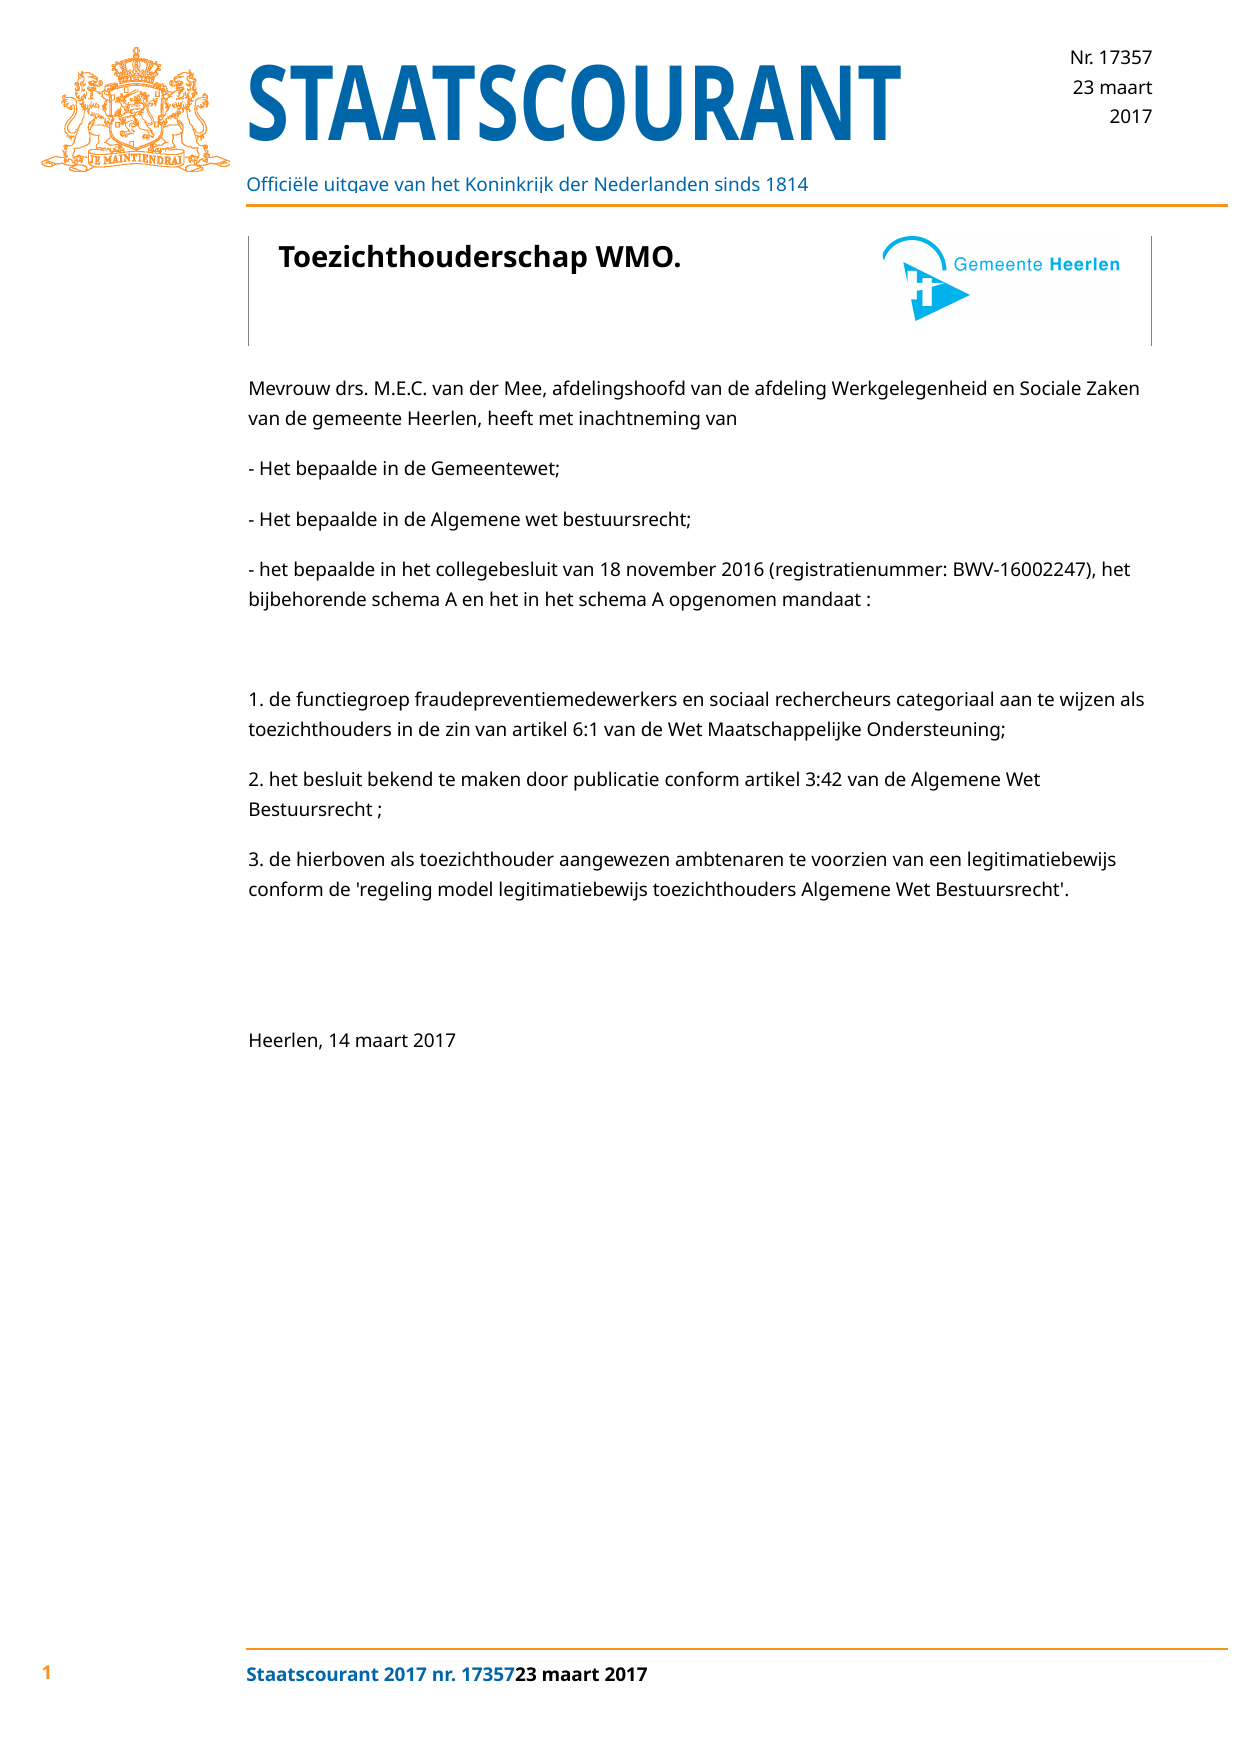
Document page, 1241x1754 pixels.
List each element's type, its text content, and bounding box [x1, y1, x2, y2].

text - het bepaalde in het collegebesluit van 18 november 2016 (registratienummer: BWV-16002247), het bijbehorende schema A en het in het schema A opgenomen mandaat : [248, 556, 1152, 611]
text 3. de hierboven als toezichthouder aangewezen ambtenaren te voorzien van een legitimatiebewijs conform de 'regeling model legitimatiebewijs toezichthouders Algemene Wet Bestuursrecht'. [248, 847, 1152, 902]
text - Het bepaalde in de Algemene wet bestuursrecht; [248, 506, 1152, 531]
text Heerlen, 14 maart 2017 [248, 1027, 1152, 1053]
table_header Toezichthouderschap WMO. [249, 236, 850, 346]
table_header [850, 236, 1151, 346]
text 1. de functiegroep fraudepreventiemedewerkers en sociaal rechercheurs categoriaal aan te wijzen als toezichthouders in de zin van artikel 6:1 van de Wet Maatschappelijke Ondersteuning; [248, 687, 1152, 742]
text - Het bepaalde in de Gemeentewet; [248, 455, 1152, 481]
picture [882, 236, 903, 252]
picture [882, 236, 1119, 321]
picture [41, 47, 231, 172]
text Mevrouw drs. M.E.C. van der Mee, afdelingshoofd van de afdeling Werkgelegenheid en Sociale Zaken van de gemeente Heerlen, heeft met inachtneming van [248, 375, 1152, 431]
text 2. het besluit bekend te maken door publicatie conform artikel 3:42 van de Algemene Wet Bestuursrecht ; [248, 767, 1152, 822]
